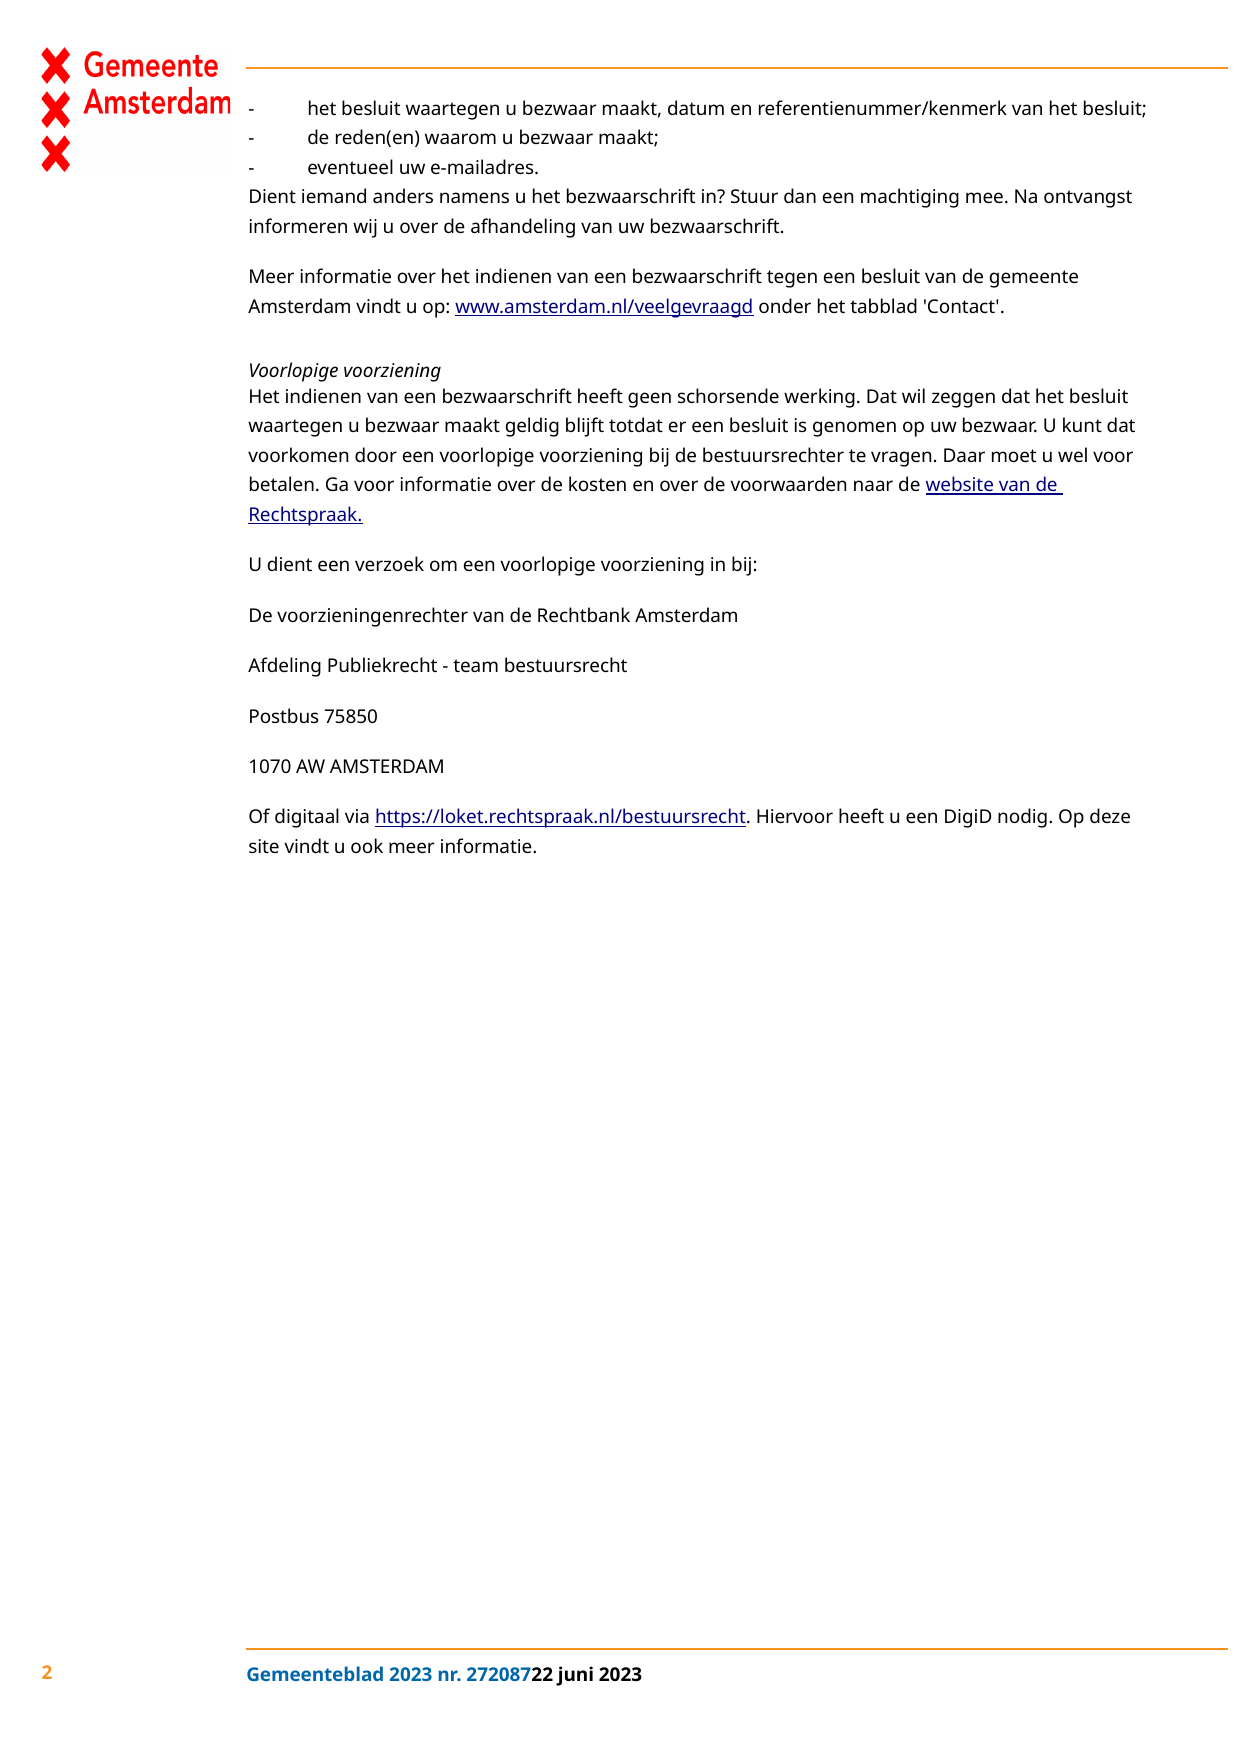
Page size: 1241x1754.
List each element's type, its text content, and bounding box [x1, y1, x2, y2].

text Of digitaal via https://loket.rechtspraak.nl/bestuursrecht. Hiervoor heeft u een DigiD nodig. Op deze site vindt u ook meer informatie. [248, 804, 1152, 859]
text De voorzieningenrechter van de Rechtbank Amsterdam [248, 602, 1152, 628]
text Het indienen van een bezwaarschrift heeft geen schorsende werking. Dat wil zeggen dat het besluit waartegen u bezwaar maakt geldig blijft totdat er een besluit is genomen op uw bezwaar. U kunt dat voorkomen door een voorlopige voorziening bij de bestuursrechter te vragen. Daar moet u wel voor betalen. Ga voor informatie over de kosten en over de voorwaarden naar de website van de Rechtspraak. [248, 383, 1152, 527]
picture [41, 47, 231, 172]
text 1070 AW AMSTERDAM [248, 753, 1152, 779]
text Dient iemand anders namens u het bezwaarschrift in? Stuur dan een machtiging mee. Na ontvangst informeren wij u over de afhandeling van uw bezwaarschrift. [248, 183, 1152, 239]
text Afdeling Publiekrecht - team bestuursrecht [248, 652, 1152, 678]
text Postbus 75850 [248, 703, 1152, 728]
text Voorlopige voorziening [248, 357, 1152, 383]
text Meer informatie over het indienen van een bezwaarschrift tegen een besluit van de gemeente Amsterdam vindt u op: www.amsterdam.nl/veelgevraagd onder het tabblad 'Contact'. [248, 263, 1152, 319]
list het besluit waartegen u bezwaar maakt, datum en referentienummer/kenmerk van het besluit; [248, 95, 1152, 121]
list eventueel uw e-mailadres. [248, 154, 1152, 180]
list de reden(en) waarom u bezwaar maakt; [248, 124, 1152, 150]
text U dient een verzoek om een voorlopige voorziening in bij: [248, 552, 1152, 577]
